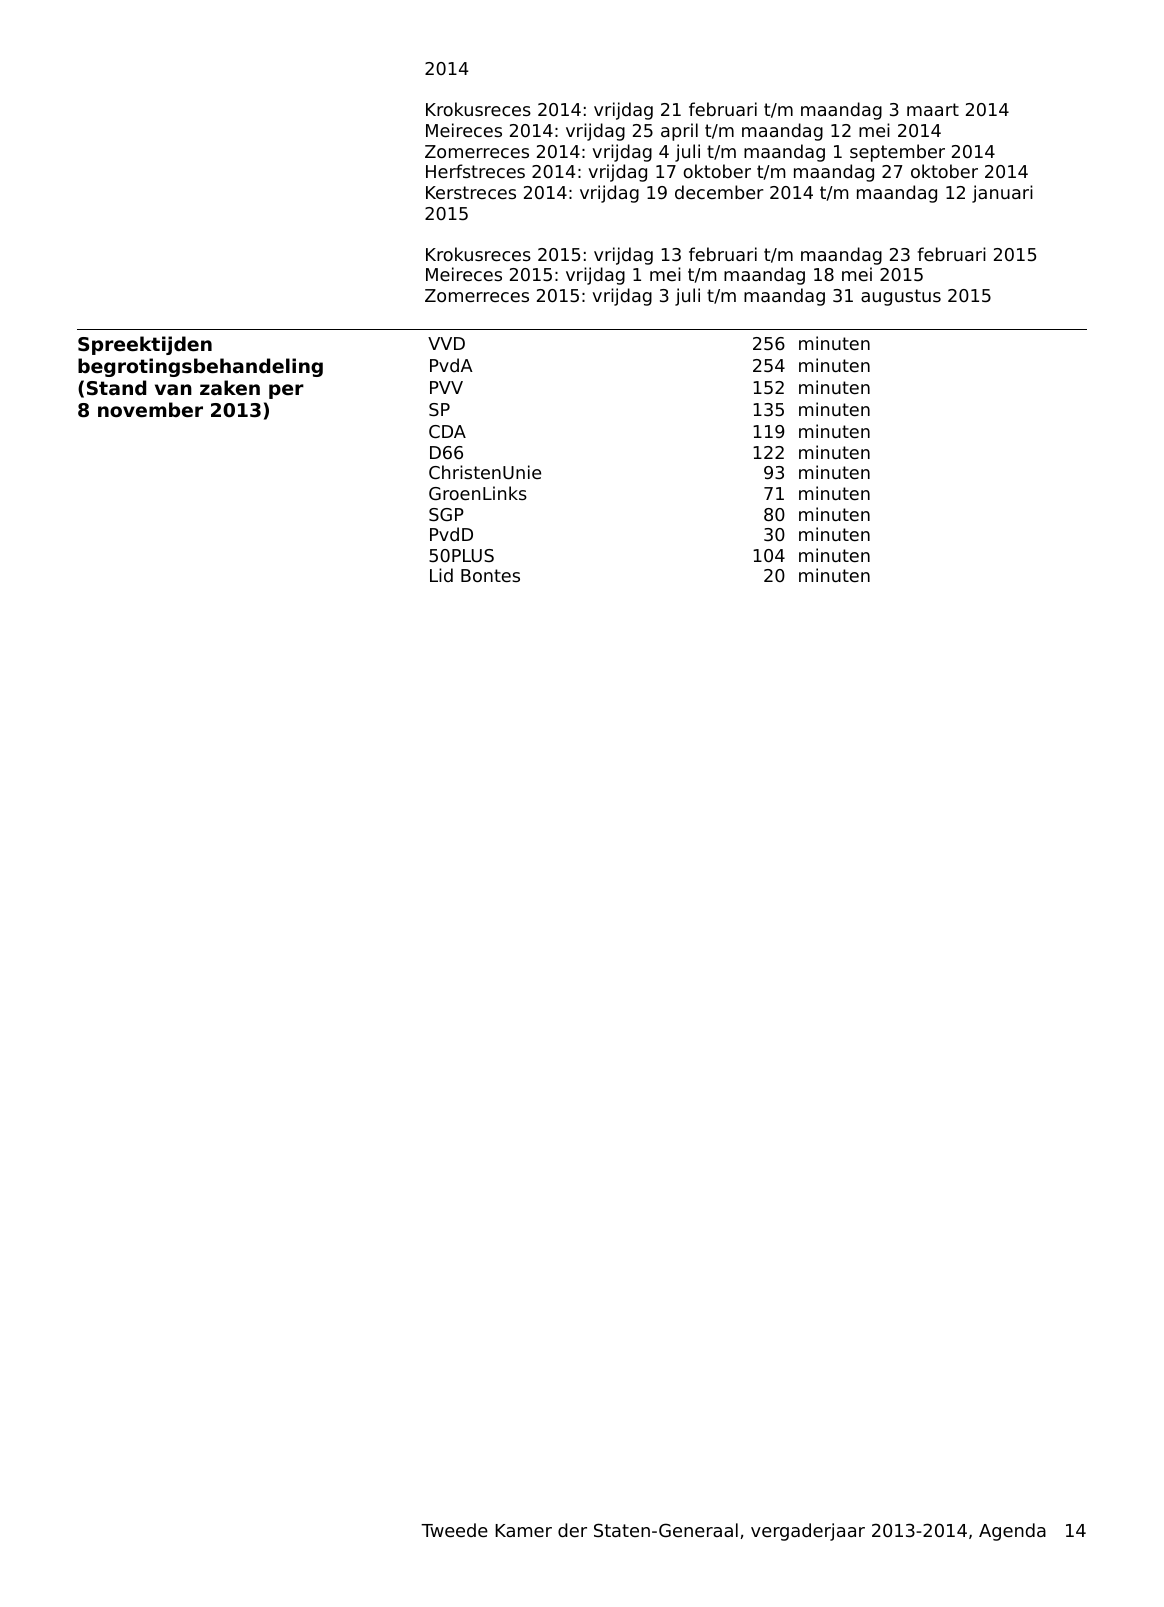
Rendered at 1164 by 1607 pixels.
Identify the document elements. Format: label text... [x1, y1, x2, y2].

table_cell 119 [706, 422, 791, 443]
table_cell [405, 378, 422, 400]
table_cell minuten [791, 484, 1087, 504]
table_cell [418, 80, 1087, 100]
table_cell PvdD [422, 525, 706, 546]
table_cell [77, 142, 401, 162]
table_cell minuten [791, 443, 1087, 463]
table_cell [405, 422, 422, 443]
table_cell [401, 183, 418, 224]
table_cell [405, 443, 422, 463]
table_cell [77, 566, 404, 587]
table_cell minuten [791, 422, 1087, 443]
table_cell [405, 463, 422, 484]
table_cell minuten [791, 566, 1087, 587]
table_cell PVV [422, 378, 706, 400]
table_cell 30 [706, 525, 791, 546]
table_cell Zomerreces 2014: vrijdag 4 juli t/m maandag 1 september 2014 [418, 142, 1087, 162]
table_cell SP [422, 400, 706, 422]
table_cell minuten [791, 400, 1087, 422]
table_header Spreektijden [77, 330, 404, 356]
table_cell minuten [791, 505, 1087, 525]
table_cell [418, 224, 1087, 245]
table_header [405, 330, 422, 356]
table_cell Lid Bontes [422, 566, 706, 587]
table_cell 254 [706, 356, 791, 378]
table_cell Krokusreces 2014: vrijdag 21 februari t/m maandag 3 maart 2014 [418, 100, 1087, 121]
table_cell [77, 525, 404, 546]
table_cell 71 [706, 484, 791, 504]
table_cell [77, 265, 401, 286]
table_cell minuten [791, 378, 1087, 400]
table_cell ChristenUnie [422, 463, 706, 484]
table_cell D66 [422, 443, 706, 463]
table_cell minuten [791, 356, 1087, 378]
table_cell [405, 546, 422, 566]
table_cell 122 [706, 443, 791, 463]
table_cell [401, 59, 418, 80]
table_cell [405, 484, 422, 504]
table_cell [77, 224, 401, 245]
table_cell 8 november 2013) [77, 400, 404, 422]
table_cell 2014 [418, 59, 1087, 80]
table_cell [401, 80, 418, 100]
table_cell [77, 286, 401, 307]
table_cell 50PLUS [422, 546, 706, 566]
table_cell minuten [791, 546, 1087, 566]
table_cell [77, 245, 401, 265]
table_cell [77, 162, 401, 183]
table_cell [405, 356, 422, 378]
table_cell [401, 142, 418, 162]
table_cell [401, 286, 418, 307]
table_cell PvdA [422, 356, 706, 378]
table_cell [405, 525, 422, 546]
table_cell Meireces 2014: vrijdag 25 april t/m maandag 12 mei 2014 [418, 121, 1087, 142]
table_cell [77, 546, 404, 566]
table_header 256 [706, 330, 791, 356]
table_cell 152 [706, 378, 791, 400]
table_cell GroenLinks [422, 484, 706, 504]
table_cell [405, 566, 422, 587]
table_cell [401, 121, 418, 142]
table_cell SGP [422, 505, 706, 525]
table_cell minuten [791, 525, 1087, 546]
table_cell [77, 505, 404, 525]
table_header minuten [791, 330, 1087, 356]
table_cell Krokusreces 2015: vrijdag 13 februari t/m maandag 23 februari 2015 [418, 245, 1087, 265]
table_cell [401, 265, 418, 286]
table_cell [77, 183, 401, 224]
table_cell begrotingsbehandeling [77, 356, 404, 378]
table_cell [401, 162, 418, 183]
table_cell [77, 59, 401, 80]
table_cell 20 [706, 566, 791, 587]
table_cell Herfstreces 2014: vrijdag 17 oktober t/m maandag 27 oktober 2014 [418, 162, 1087, 183]
table_cell Kerstreces 2014: vrijdag 19 december 2014 t/m maandag 12 januari 2015 [418, 183, 1087, 224]
table_cell [77, 121, 401, 142]
table_header VVD [422, 330, 706, 356]
table_cell Meireces 2015: vrijdag 1 mei t/m maandag 18 mei 2015 [418, 265, 1087, 286]
table_cell (Stand van zaken per [77, 378, 404, 400]
table_cell [405, 400, 422, 422]
table_cell [77, 80, 401, 100]
table_cell 135 [706, 400, 791, 422]
table_cell minuten [791, 463, 1087, 484]
table_cell 104 [706, 546, 791, 566]
table_cell [77, 443, 404, 463]
table_cell [77, 484, 404, 504]
table_cell [77, 422, 404, 443]
table_cell [401, 245, 418, 265]
table_cell [401, 224, 418, 245]
table_cell 93 [706, 463, 791, 484]
table_cell Zomerreces 2015: vrijdag 3 juli t/m maandag 31 augustus 2015 [418, 286, 1087, 307]
table_cell [77, 463, 404, 484]
table_cell [77, 100, 401, 121]
table_cell 80 [706, 505, 791, 525]
table_cell [405, 505, 422, 525]
table_cell CDA [422, 422, 706, 443]
table_cell [401, 100, 418, 121]
